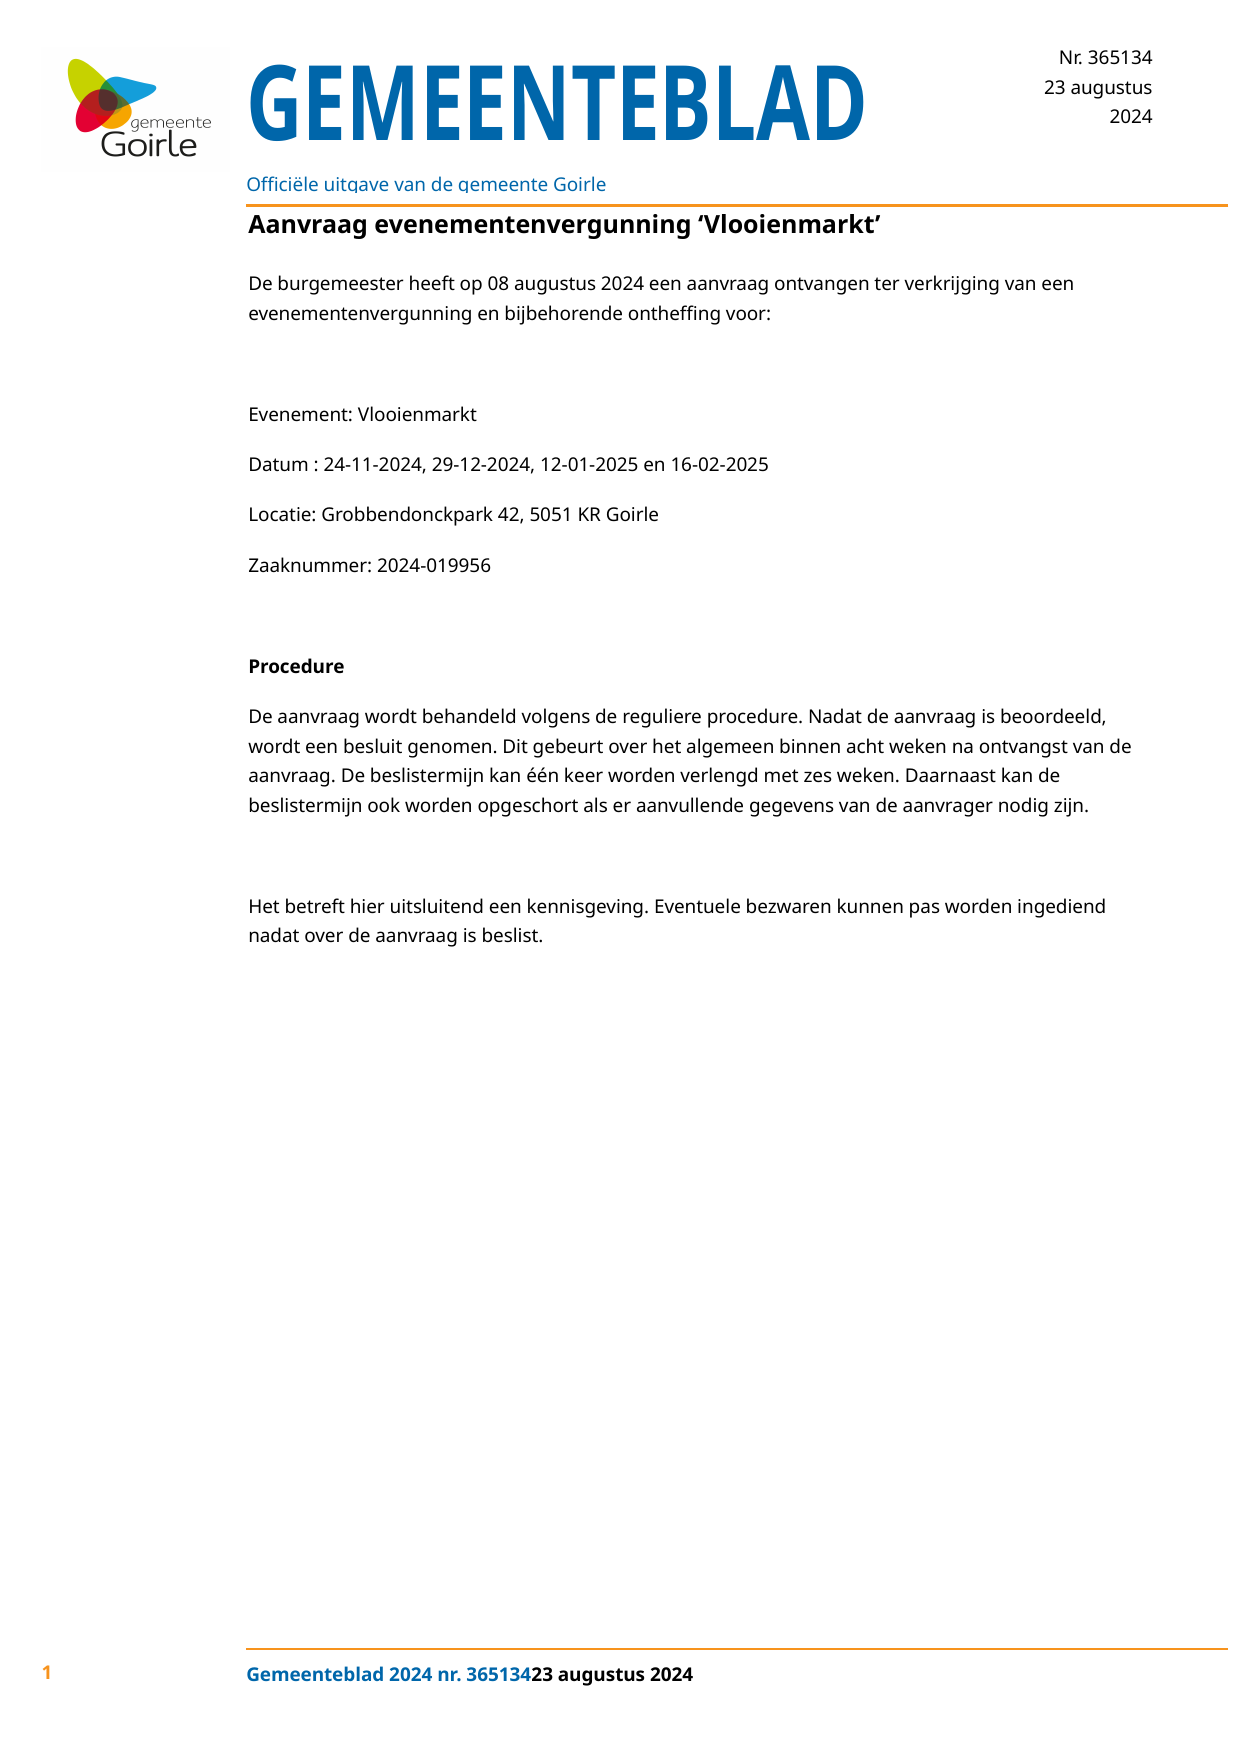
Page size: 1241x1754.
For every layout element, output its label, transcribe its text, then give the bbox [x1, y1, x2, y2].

text Aanvraag evenementenvergunning ‘Vlooienmarkt’ [248, 207, 1152, 241]
text Datum : 24-11-2024, 29-12-2024, 12-01-2025 en 16-02-2025 [248, 451, 1152, 477]
text Zaaknummer: 2024-019956 [248, 552, 1152, 578]
text De aanvraag wordt behandeld volgens de reguliere procedure. Nadat de aanvraag is beoordeeld, wordt een besluit genomen. Dit gebeurt over het algemeen binnen acht weken na ontvangst van de aanvraag. De beslistermijn kan één keer worden verlengd met zes weken. Daarnaast kan de beslistermijn ook worden opgeschort als er aanvullende gegevens van de aanvrager nodig zijn. [248, 703, 1152, 818]
text Het betreft hier uitsluitend een kennisgeving. Eventuele bezwaren kunnen pas worden ingediend nadat over de aanvraag is beslist. [248, 893, 1152, 948]
text De burgemeester heeft op 08 augustus 2024 een aanvraag ontvangen ter verkrijging van een evenementenvergunning en bijbehorende ontheffing voor: [248, 270, 1152, 326]
picture [41, 47, 231, 172]
text Evenement: Vlooienmarkt [248, 401, 1152, 426]
text Procedure [248, 653, 1152, 678]
text Locatie: Grobbendonckpark 42, 5051 KR Goirle [248, 502, 1152, 527]
